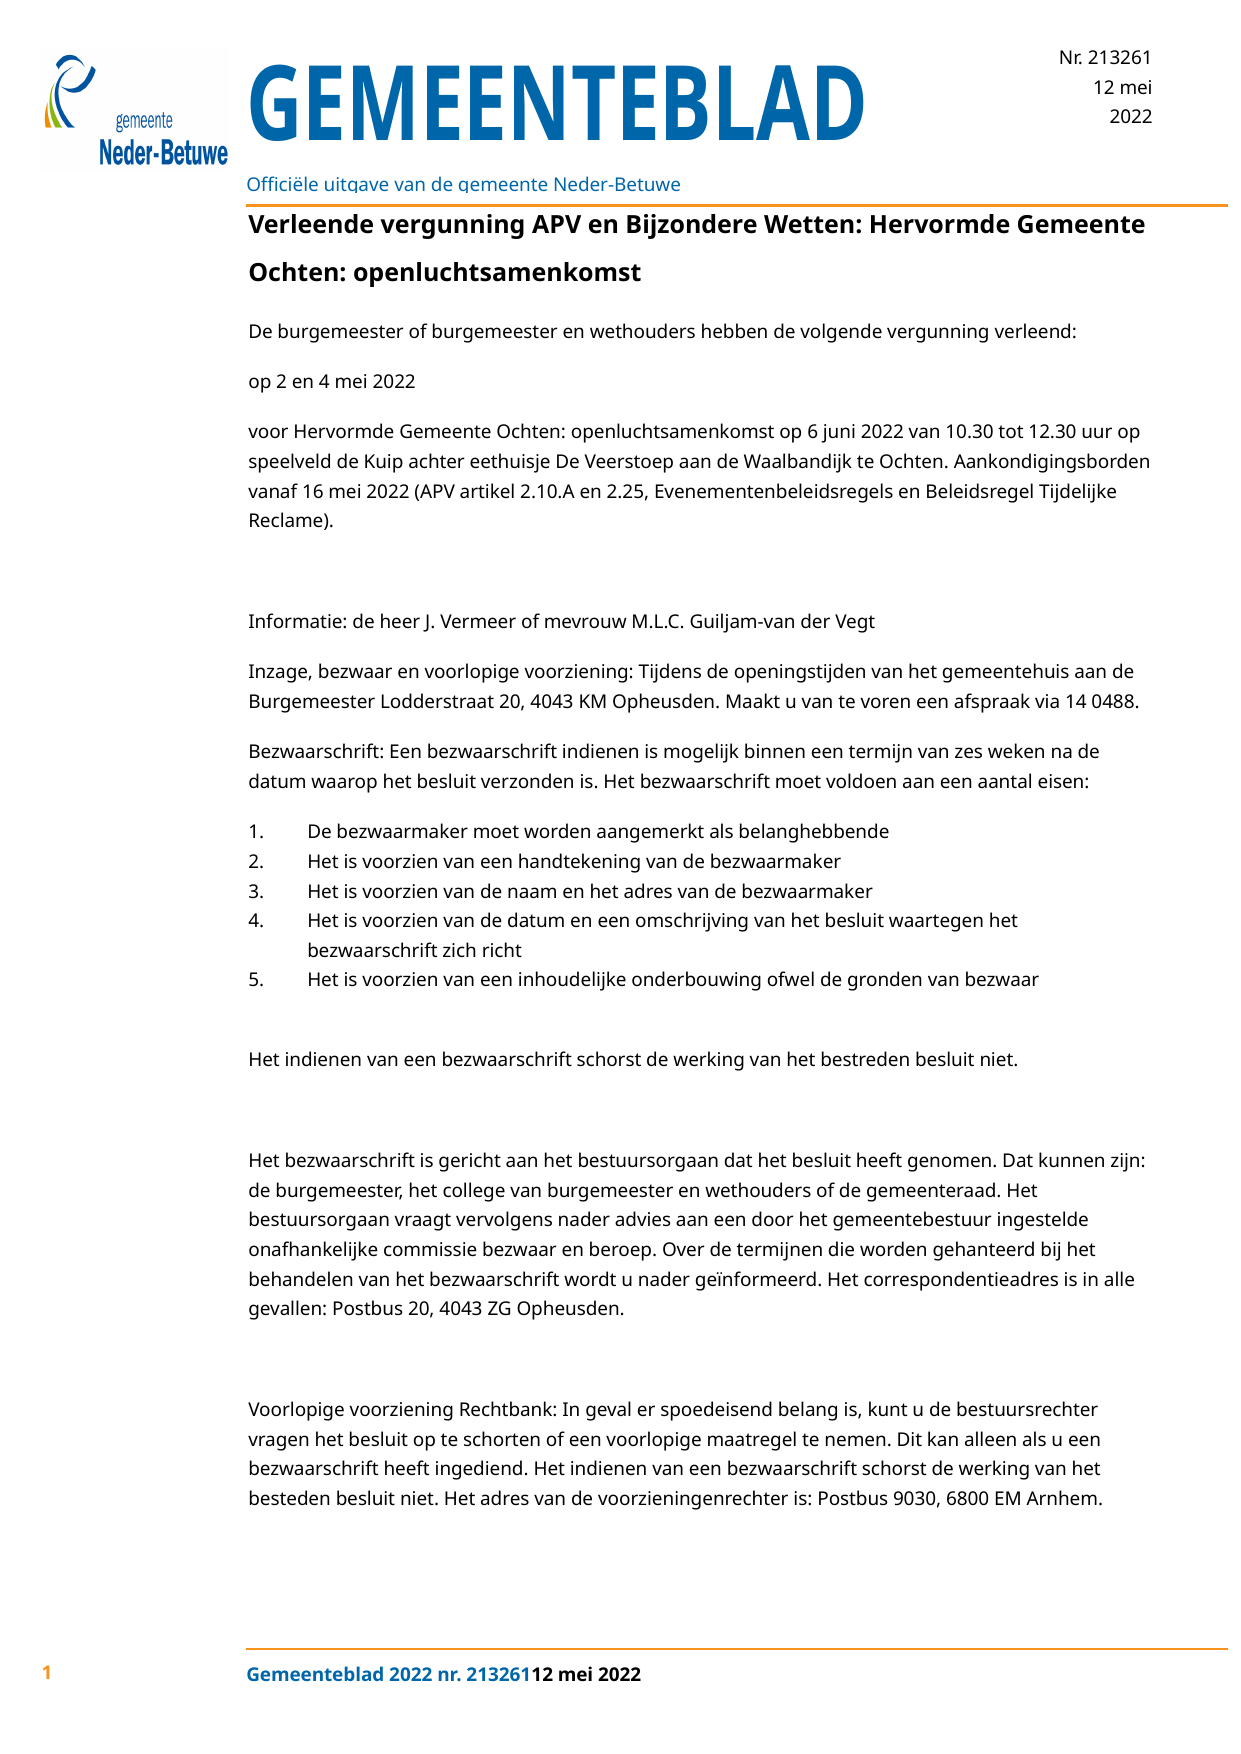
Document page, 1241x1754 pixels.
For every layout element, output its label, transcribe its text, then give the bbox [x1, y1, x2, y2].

list Het is voorzien van de datum en een omschrijving van het besluit waartegen het bezwaarschrift zich richt [248, 907, 1152, 963]
text Informatie: de heer J. Vermeer of mevrouw M.L.C. Guiljam-van der Vegt [248, 608, 1152, 634]
list Het is voorzien van een inhoudelijke onderbouwing ofwel de gronden van bezwaar [248, 967, 1152, 992]
text Het bezwaarschrift is gericht aan het bestuursorgaan dat het besluit heeft genomen. Dat kunnen zijn: de burgemeester, het college van burgemeester en wethouders of de gemeenteraad. Het bestuursorgaan vraagt vervolgens nader advies aan een door het gemeentebestuur ingestelde onafhankelijke commissie bezwaar en beroep. Over de termijnen die worden gehanteerd bij het behandelen van het bezwaarschrift wordt u nader geïnformeerd. Het correspondentieadres is in alle gevallen: Postbus 20, 4043 ZG Opheusden. [248, 1147, 1152, 1321]
text Voorlopige voorziening Rechtbank: In geval er spoedeisend belang is, kunt u de bestuursrechter vragen het besluit op te schorten of een voorlopige maatregel te nemen. Dit kan alleen als u een bezwaarschrift heeft ingediend. Het indienen van een bezwaarschrift schorst de werking van het besteden besluit niet. Het adres van de voorzieningenrechter is: Postbus 9030, 6800 EM Arnhem. [248, 1396, 1152, 1511]
text Bezwaarschrift: Een bezwaarschrift indienen is mogelijk binnen een termijn van zes weken na de datum waarop het besluit verzonden is. Het bezwaarschrift moet voldoen aan een aantal eisen: [248, 739, 1152, 794]
picture [41, 47, 231, 172]
text Het indienen van een bezwaarschrift schorst de werking van het bestreden besluit niet. [248, 1047, 1152, 1072]
text Verleende vergunning APV en Bijzondere Wetten: Hervormde Gemeente Ochten: openluchtsamenkomst [248, 207, 1152, 288]
text De burgemeester of burgemeester en wethouders hebben de volgende vergunning verleend: [248, 318, 1152, 344]
text Inzage, bezwaar en voorlopige voorziening: Tijdens de openingstijden van het gemeentehuis aan de Burgemeester Lodderstraat 20, 4043 KM Opheusden. Maakt u van te voren een afspraak via 14 0488. [248, 659, 1152, 714]
text op 2 en 4 mei 2022 [248, 368, 1152, 394]
text voor Hervormde Gemeente Ochten: openluchtsamenkomst op 6 juni 2022 van 10.30 tot 12.30 uur op speelveld de Kuip achter eethuisje De Veerstoep aan de Waalbandijk te Ochten. Aankondigingsborden vanaf 16 mei 2022 (APV artikel 2.10.A en 2.25, Evenementenbeleidsregels en Beleidsregel Tijdelijke Reclame). [248, 419, 1152, 533]
list Het is voorzien van de naam en het adres van de bezwaarmaker [248, 878, 1152, 904]
list Het is voorzien van een handtekening van de bezwaarmaker [248, 848, 1152, 874]
list De bezwaarmaker moet worden aangemerkt als belanghebbende [248, 819, 1152, 844]
